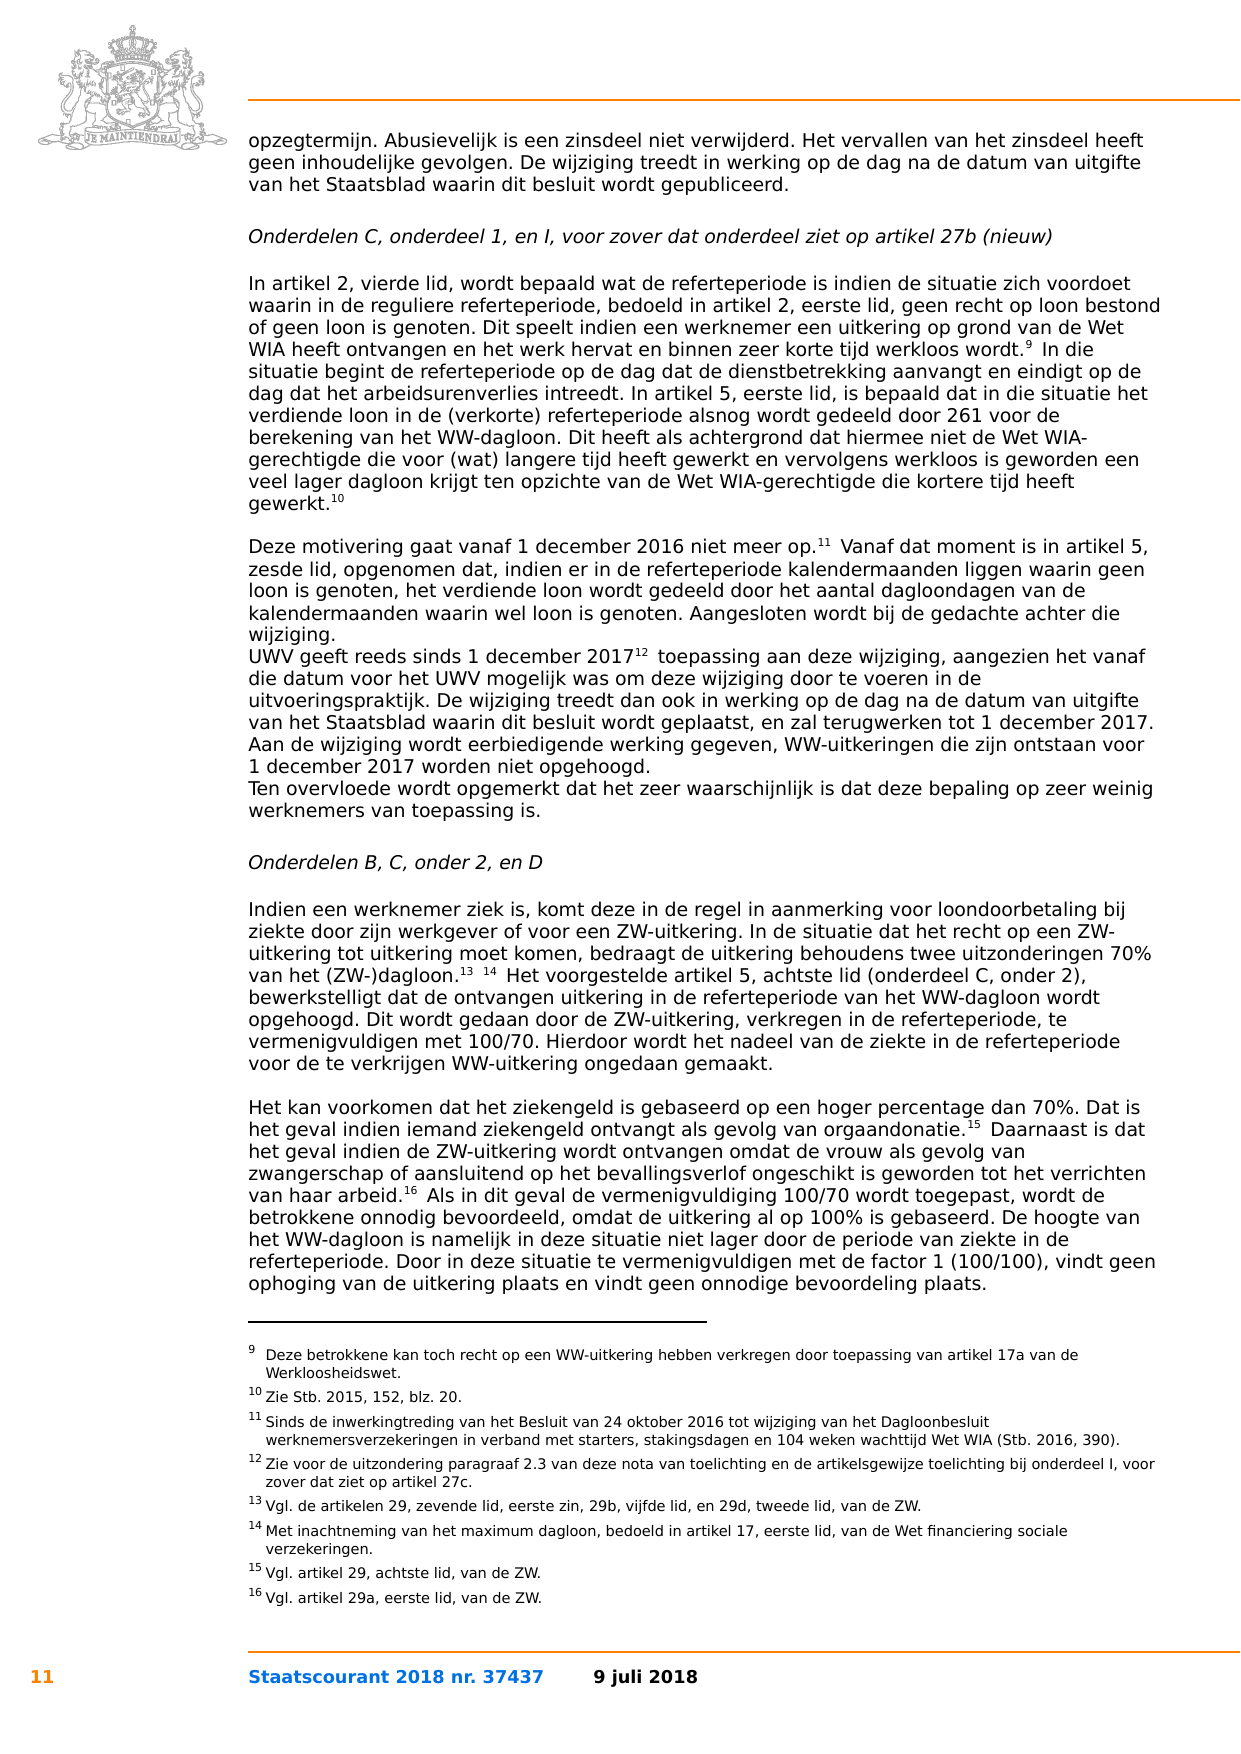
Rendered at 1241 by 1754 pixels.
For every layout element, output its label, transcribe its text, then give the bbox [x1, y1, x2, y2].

picture [38, 25, 227, 150]
text Sinds de inwerkingtreding van het Besluit van 24 oktober 2016 tot wijziging van het Dagloonbesluit werknemersverzekeringen in verband met starters, stakingsdagen en 104 weken wachttijd Wet WIA (Stb. 2016, 390). [248, 1410, 1163, 1449]
text In artikel 2, vierde lid, wordt bepaald wat de referteperiode is indien de situatie zich voordoet waarin in de reguliere referteperiode, bedoeld in artikel 2, eerste lid, geen recht op loon bestond of geen loon is genoten. Dit speelt indien een werknemer een uitkering op grond van de Wet WIA heeft ontvangen en het werk hervat en binnen zeer korte tijd werkloos wordt. In die situatie begint de referteperiode op de dag dat de dienstbetrekking aanvangt en eindigt op de dag dat het arbeidsurenverlies intreedt. In artikel 5, eerste lid, is bepaald dat in die situatie het verdiende loon in de (verkorte) referteperiode alsnog wordt gedeeld door 261 voor de berekening van het WW-dagloon. Dit heeft als achtergrond dat hiermee niet de Wet WIA-gerechtigde die voor (wat) langere tijd heeft gewerkt en vervolgens werkloos is geworden een veel lager dagloon krijgt ten opzichte van de Wet WIA-gerechtigde die kortere tijd heeft gewerkt. [248, 273, 1163, 514]
text opzegtermijn. Abusievelijk is een zinsdeel niet verwijderd. Het vervallen van het zinsdeel heeft geen inhoudelijke gevolgen. De wijziging treedt in werking op de dag na de datum van uitgifte van het Staatsblad waarin dit besluit wordt gepubliceerd. [248, 130, 1163, 196]
text Deze motivering gaat vanaf 1 december 2016 niet meer op. Vanaf dat moment is in artikel 5, zesde lid, opgenomen dat, indien er in de referteperiode kalendermaanden liggen waarin geen loon is genoten, het verdiende loon wordt gedeeld door het aantal dagloondagen van de kalendermaanden waarin wel loon is genoten. Aangesloten wordt bij de gedachte achter die wijziging. [248, 536, 1163, 646]
subtitle Onderdelen B, C, onder 2, en D [248, 852, 1163, 874]
text Zie Stb. 2015, 152, blz. 20. [248, 1385, 1163, 1407]
text Zie voor de uitzondering paragraaf 2.3 van deze nota van toelichting en de artikelsgewijze toelichting bij onderdeel I, voor zover dat ziet op artikel 27c. [248, 1452, 1163, 1491]
text Vgl. artikel 29a, eerste lid, van de ZW. [248, 1586, 1163, 1608]
text Vgl. artikel 29, achtste lid, van de ZW. [248, 1561, 1163, 1583]
text Het kan voorkomen dat het ziekengeld is gebaseerd op een hoger percentage dan 70%. Dat is het geval indien iemand ziekengeld ontvangt als gevolg van orgaandonatie. Daarnaast is dat het geval indien de ZW-uitkering wordt ontvangen omdat de vrouw als gevolg van zwangerschap of aansluitend op het bevallingsverlof ongeschikt is geworden tot het verrichten van haar arbeid. Als in dit geval de vermenigvuldiging 100/70 wordt toegepast, wordt de betrokkene onnodig bevoordeeld, omdat de uitkering al op 100% is gebaseerd. De hoogte van het WW-dagloon is namelijk in deze situatie niet lager door de periode van ziekte in de referteperiode. Door in deze situatie te vermenigvuldigen met de factor 1 (100/100), vindt geen ophoging van de uitkering plaats en vindt geen onnodige bevoordeling plaats. [248, 1097, 1163, 1295]
text Ten overvloede wordt opgemerkt dat het zeer waarschijnlijk is dat deze bepaling op zeer weinig werknemers van toepassing is. [248, 778, 1163, 822]
text UWV geeft reeds sinds 1 december 2017 toepassing aan deze wijziging, aangezien het vanaf die datum voor het UWV mogelijk was om deze wijziging door te voeren in de uitvoeringspraktijk. De wijziging treedt dan ook in werking op de dag na de datum van uitgifte van het Staatsblad waarin dit besluit wordt geplaatst, en zal terugwerken tot 1 december 2017. Aan de wijziging wordt eerbiedigende werking gegeven, WW-uitkeringen die zijn ontstaan voor 1 december 2017 worden niet opgehoogd. [248, 646, 1163, 778]
text Met inachtneming van het maximum dagloon, bedoeld in artikel 17, eerste lid, van de Wet financiering sociale verzekeringen. [248, 1519, 1163, 1558]
subtitle Onderdelen C, onderdeel 1, en I, voor zover dat onderdeel ziet op artikel 27b (nieuw) [248, 226, 1163, 248]
text Deze betrokkene kan toch recht op een WW-uitkering hebben verkregen door toepassing van artikel 17a van de Werkloosheidswet. [248, 1343, 1163, 1382]
text Indien een werknemer ziek is, komt deze in de regel in aanmerking voor loondoorbetaling bij ziekte door zijn werkgever of voor een ZW-uitkering. In de situatie dat het recht op een ZW-uitkering tot uitkering moet komen, bedraagt de uitkering behoudens twee uitzonderingen 70% van het (ZW-)dagloon. Het voorgestelde artikel 5, achtste lid (onderdeel C, onder 2), bewerkstelligt dat de ontvangen uitkering in de referteperiode van het WW-dagloon wordt opgehoogd. Dit wordt gedaan door de ZW-uitkering, verkregen in de referteperiode, te vermenigvuldigen met 100/70. Hierdoor wordt het nadeel van de ziekte in de referteperiode voor de te verkrijgen WW-uitkering ongedaan gemaakt. [248, 899, 1163, 1075]
text Vgl. de artikelen 29, zevende lid, eerste zin, 29b, vijfde lid, en 29d, tweede lid, van de ZW. [248, 1494, 1163, 1516]
